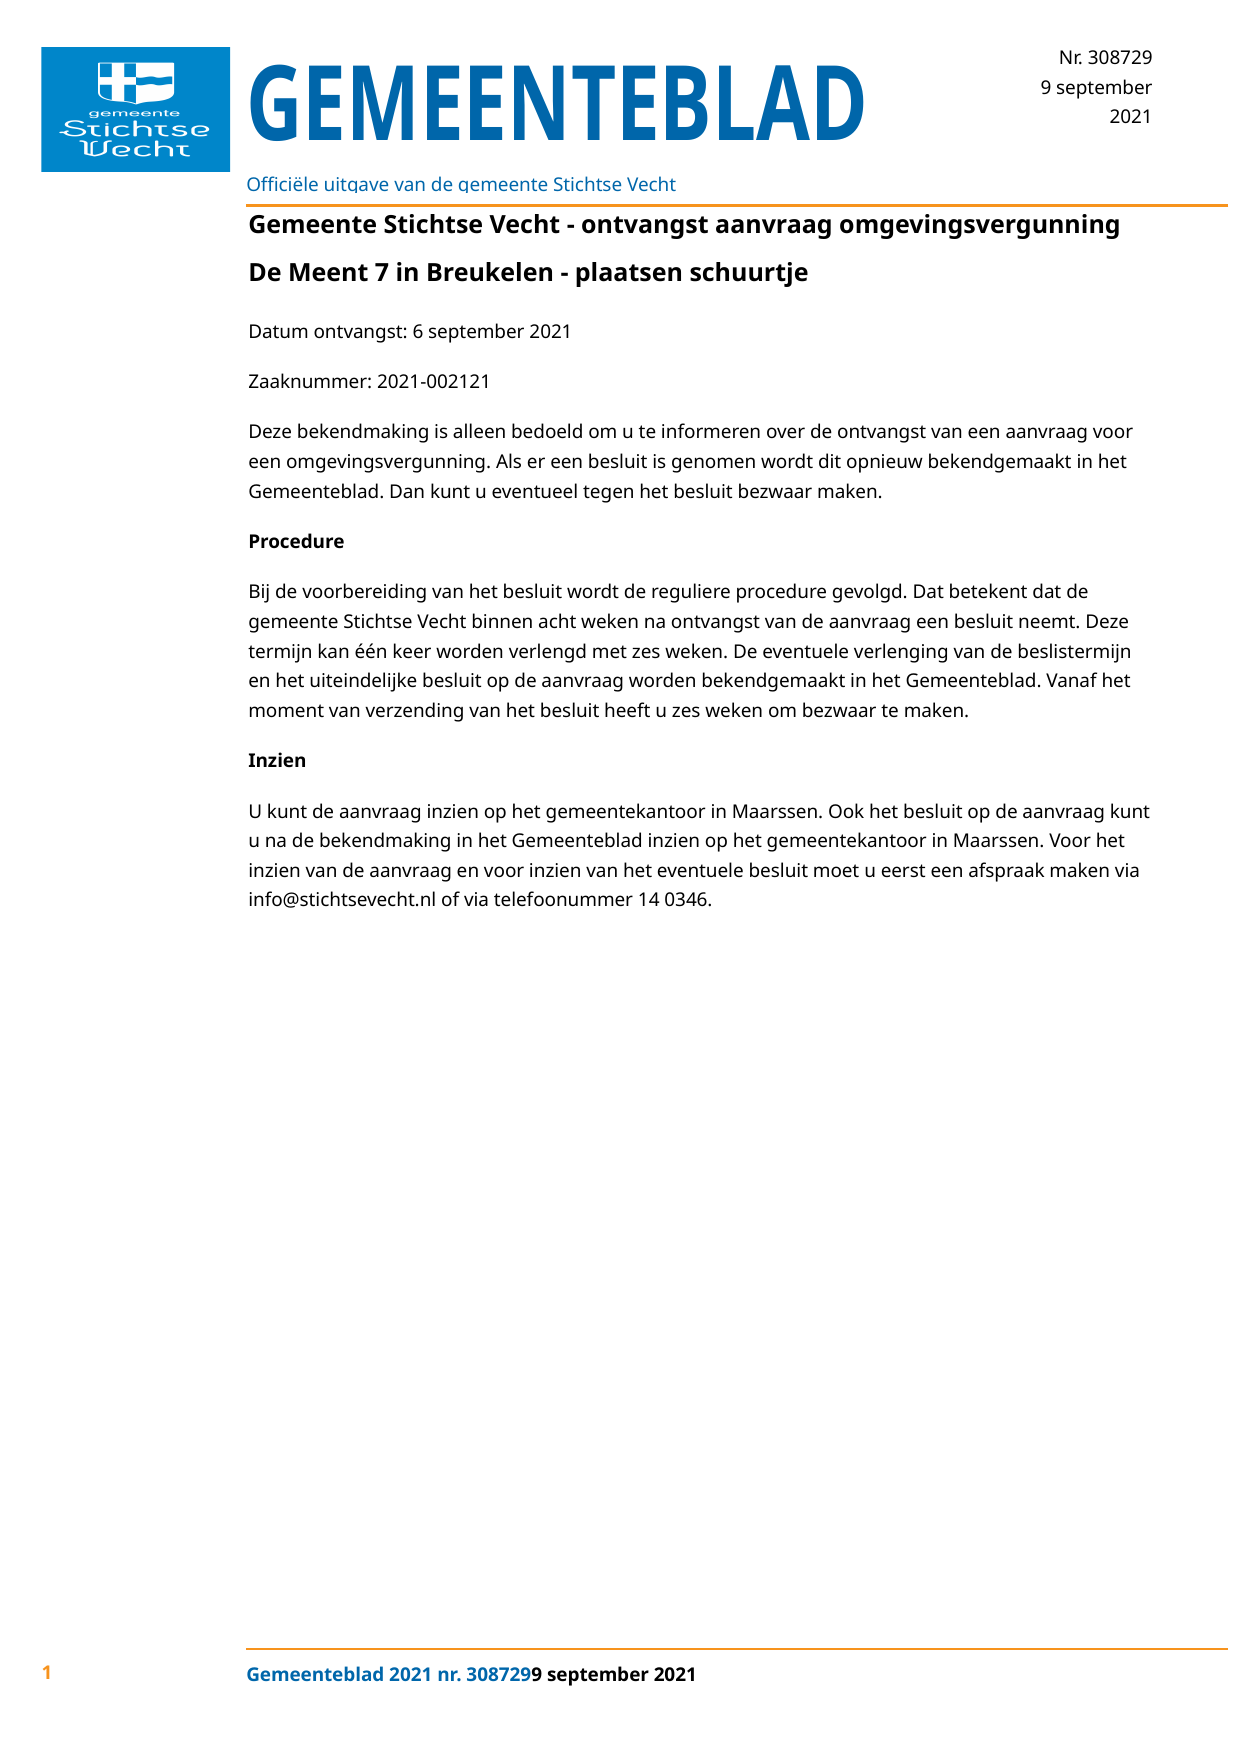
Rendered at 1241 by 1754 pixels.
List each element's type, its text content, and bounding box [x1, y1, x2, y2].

text Procedure [248, 528, 1152, 554]
text Deze bekendmaking is alleen bedoeld om u te informeren over de ontvangst van een aanvraag voor een omgevingsvergunning. Als er een besluit is genomen wordt dit opnieuw bekendgemaakt in het Gemeenteblad. Dan kunt u eventueel tegen het besluit bezwaar maken. [248, 419, 1152, 504]
picture [137, 63, 174, 103]
text Bij de voorbereiding van het besluit wordt de reguliere procedure gevolgd. Dat betekent dat de gemeente Stichtse Vecht binnen acht weken na ontvangst van de aanvraag een besluit neemt. Deze termijn kan één keer worden verlengd met zes weken. De eventuele verlenging van de beslistermijn en het uiteindelijke besluit op de aanvraag worden bekendgemaakt in het Gemeenteblad. Vanaf het moment van verzending van het besluit heeft u zes weken om bezwaar te maken. [248, 579, 1152, 723]
picture [99, 63, 135, 101]
text Datum ontvangst: 6 september 2021 [248, 318, 1152, 344]
text U kunt de aanvraag inzien op het gemeentekantoor in Maarssen. Ook het besluit op de aanvraag kunt u na de bekendmaking in het Gemeenteblad inzien op het gemeentekantoor in Maarssen. Voor het inzien van de aanvraag en voor inzien van het eventuele besluit moet u eerst een afspraak maken via info@stichtsevecht.nl of via telefoonummer 14 0346. [248, 798, 1152, 912]
text Zaaknummer: 2021-002121 [248, 368, 1152, 394]
text Inzien [248, 747, 1152, 773]
text Gemeente Stichtse Vecht - ontvangst aanvraag omgevingsvergunning De Meent 7 in Breukelen - plaatsen schuurtje [248, 207, 1152, 288]
